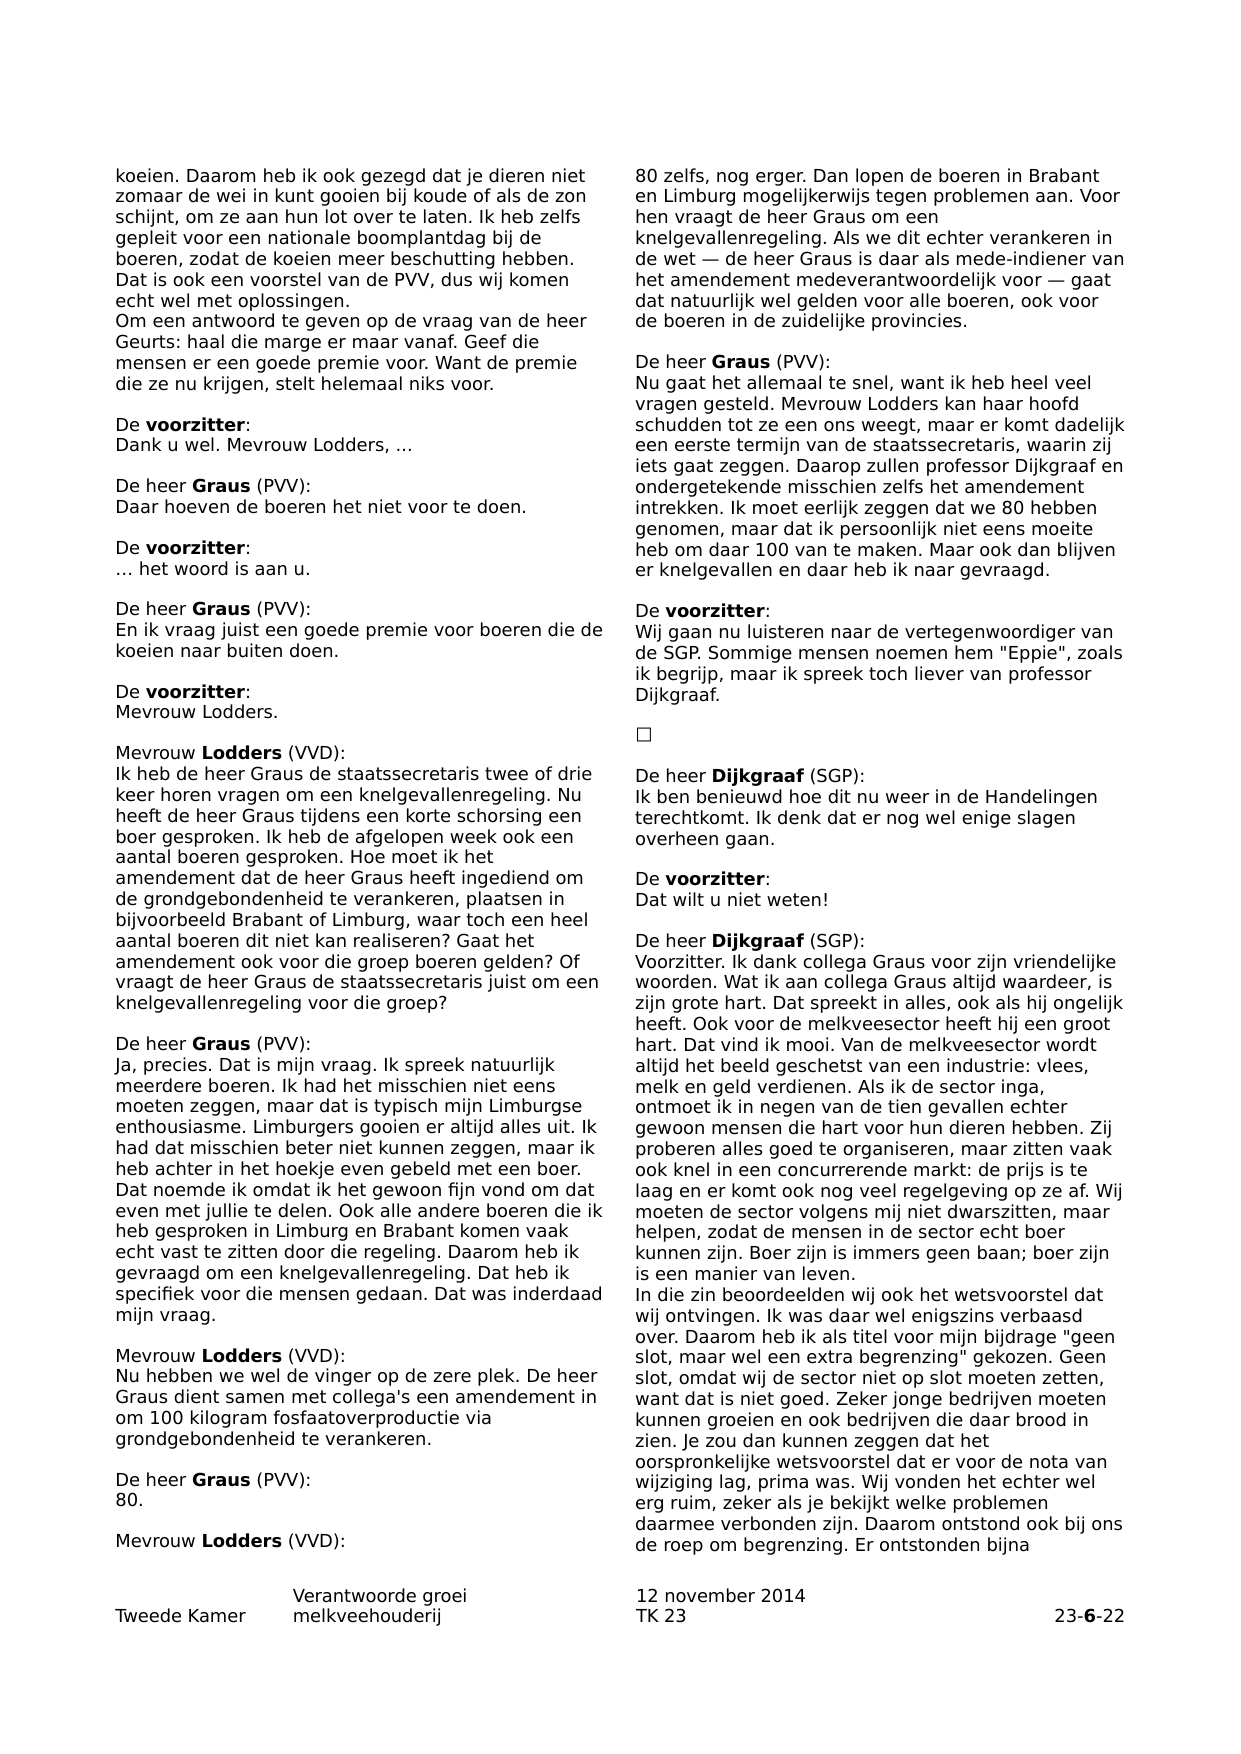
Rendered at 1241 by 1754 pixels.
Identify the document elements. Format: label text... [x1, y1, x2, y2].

text Ik ben benieuwd hoe dit nu weer in de Handelingen terechtkomt. Ik denk dat er nog wel enige slagen overheen gaan. [635, 787, 1125, 849]
text De voorzitter: [115, 682, 605, 702]
text … het woord is aan u. [115, 558, 605, 579]
text De voorzitter: [635, 869, 1125, 890]
text De heer Graus (PVV): [635, 352, 1125, 373]
text De voorzitter: [115, 414, 605, 435]
text In die zin beoordeelden wij ook het wetsvoorstel dat wij ontvingen. Ik was daar wel enigszins verbaasd over. Daarom heb ik als titel voor mijn bijdrage "geen slot, maar wel een extra begrenzing" gekozen. Geen slot, omdat wij de sector niet op slot moeten zetten, want dat is niet goed. Zeker jonge bedrijven moeten kunnen groeien en ook bedrijven die daar brood in zien. Je zou dan kunnen zeggen dat het oorspronkelijke wetsvoorstel dat er voor de nota van wijziging lag, prima was. Wij vonden het echter wel erg ruim, zeker als je bekijkt welke problemen daarmee verbonden zijn. Daarom ontstond ook bij ons de roep om begrenzing. Er ontstonden bijna [635, 1285, 1125, 1556]
text Om een antwoord te geven op de vraag van de heer Geurts: haal die marge er maar vanaf. Geef die mensen er een goede premie voor. Want de premie die ze nu krijgen, stelt helemaal niks voor. [115, 311, 605, 394]
text De heer Graus (PVV): [115, 476, 605, 497]
text ⬜ [635, 725, 1125, 746]
text Mevrouw Lodders (VVD): [115, 1531, 605, 1552]
text 80 zelfs, nog erger. Dan lopen de boeren in Brabant en Limburg mogelijkerwijs tegen problemen aan. Voor hen vraagt de heer Graus om een knelgevallenregeling. Als we dit echter verankeren in de wet — de heer Graus is daar als mede-indiener van het amendement medeverantwoordelijk voor — gaat dat natuurlijk wel gelden voor alle boeren, ook voor de boeren in de zuidelijke provincies. [635, 165, 1125, 332]
text En ik vraag juist een goede premie voor boeren die de koeien naar buiten doen. [115, 620, 605, 662]
text Nu hebben we wel de vinger op de zere plek. De heer Graus dient samen met collega's een amendement in om 100 kilogram fosfaatoverproductie via grondgebondenheid te verankeren. [115, 1366, 605, 1449]
text De voorzitter: [115, 538, 605, 558]
text De heer Dijkgraaf (SGP): [635, 931, 1125, 951]
text Dat wilt u niet weten! [635, 890, 1125, 911]
text Wij gaan nu luisteren naar de vertegenwoordiger van de SGP. Sommige mensen noemen hem "Eppie", zoals ik begrijp, maar ik spreek toch liever van professor Dijkgraaf. [635, 622, 1125, 705]
text De heer Graus (PVV): [115, 599, 605, 620]
text De heer Graus (PVV): [115, 1034, 605, 1054]
text Voorzitter. Ik dank collega Graus voor zijn vriendelijke woorden. Wat ik aan collega Graus altijd waardeer, is zijn grote hart. Dat spreekt in alles, ook als hij ongelijk heeft. Ook voor de melkveesector heeft hij een groot hart. Dat vind ik mooi. Van de melkveesector wordt altijd het beeld geschetst van een industrie: vlees, melk en geld verdienen. Als ik de sector inga, ontmoet ik in negen van de tien gevallen echter gewoon mensen die hart voor hun dieren hebben. Zij proberen alles goed te organiseren, maar zitten vaak ook knel in een concurrerende markt: de prijs is te laag en er komt ook nog veel regelgeving op ze af. Wij moeten de sector volgens mij niet dwarszitten, maar helpen, zodat de mensen in de sector echt boer kunnen zijn. Boer zijn is immers geen baan; boer zijn is een manier van leven. [635, 951, 1125, 1285]
text Nu gaat het allemaal te snel, want ik heb heel veel vragen gesteld. Mevrouw Lodders kan haar hoofd schudden tot ze een ons weegt, maar er komt dadelijk een eerste termijn van de staatssecretaris, waarin zij iets gaat zeggen. Daarop zullen professor Dijkgraaf en ondergetekende misschien zelfs het amendement intrekken. Ik moet eerlijk zeggen dat we 80 hebben genomen, maar dat ik persoonlijk niet eens moeite heb om daar 100 van te maken. Maar ook dan blijven er knelgevallen en daar heb ik naar gevraagd. [635, 373, 1125, 581]
text De heer Graus (PVV): [115, 1469, 605, 1490]
text Mevrouw Lodders. [115, 702, 605, 723]
text 80. [115, 1490, 605, 1511]
text Mevrouw Lodders (VVD): [115, 1345, 605, 1366]
text Ja, precies. Dat is mijn vraag. Ik spreek natuurlijk meerdere boeren. Ik had het misschien niet eens moeten zeggen, maar dat is typisch mijn Limburgse enthousiasme. Limburgers gooien er altijd alles uit. Ik had dat misschien beter niet kunnen zeggen, maar ik heb achter in het hoekje even gebeld met een boer. Dat noemde ik omdat ik het gewoon fijn vond om dat even met jullie te delen. Ook alle andere boeren die ik heb gesproken in Limburg en Brabant komen vaak echt vast te zitten door die regeling. Daarom heb ik gevraagd om een knelgevallenregeling. Dat heb ik specifiek voor die mensen gedaan. Dat was inderdaad mijn vraag. [115, 1054, 605, 1325]
text Dank u wel. Mevrouw Lodders, ... [115, 435, 605, 456]
text De heer Dijkgraaf (SGP): [635, 766, 1125, 787]
text Ik heb de heer Graus de staatssecretaris twee of drie keer horen vragen om een knelgevallenregeling. Nu heeft de heer Graus tijdens een korte schorsing een boer gesproken. Ik heb de afgelopen week ook een aantal boeren gesproken. Hoe moet ik het amendement dat de heer Graus heeft ingediend om de grondgebondenheid te verankeren, plaatsen in bijvoorbeeld Brabant of Limburg, waar toch een heel aantal boeren dit niet kan realiseren? Gaat het amendement ook voor die groep boeren gelden? Of vraagt de heer Graus de staatssecretaris juist om een knelgevallenregeling voor die groep? [115, 764, 605, 1014]
text koeien. Daarom heb ik ook gezegd dat je dieren niet zomaar de wei in kunt gooien bij koude of als de zon schijnt, om ze aan hun lot over te laten. Ik heb zelfs gepleit voor een nationale boomplantdag bij de boeren, zodat de koeien meer beschutting hebben. Dat is ook een voorstel van de PVV, dus wij komen echt wel met oplossingen. [115, 165, 605, 311]
text De voorzitter: [635, 601, 1125, 622]
text Mevrouw Lodders (VVD): [115, 743, 605, 764]
text Daar hoeven de boeren het niet voor te doen. [115, 497, 605, 518]
